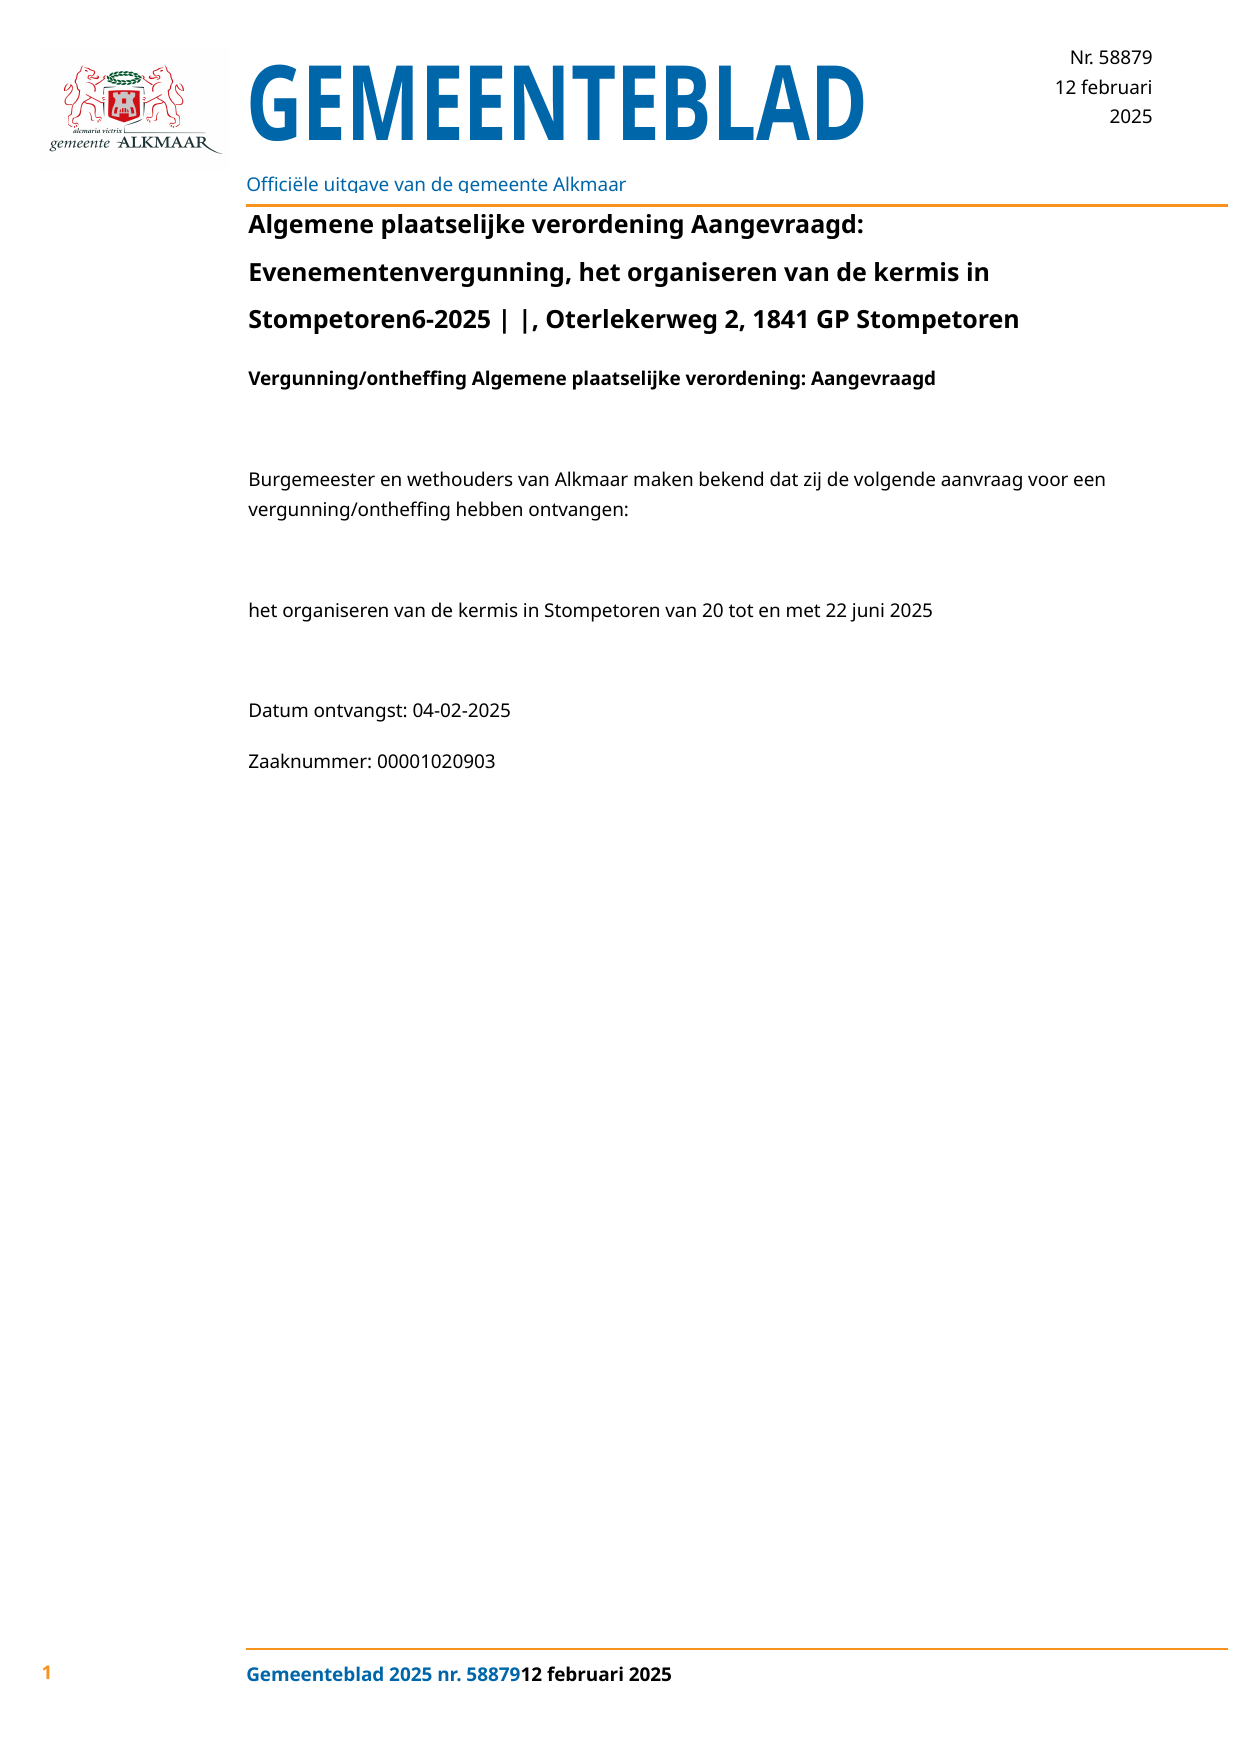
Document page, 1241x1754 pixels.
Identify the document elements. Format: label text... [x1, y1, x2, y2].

text Algemene plaatselijke verordening Aangevraagd: Evenementenvergunning, het organiseren van de kermis in Stompetoren6-2025 | |, Oterlekerweg 2, 1841 GP Stompetoren [248, 207, 1152, 336]
picture [41, 47, 231, 172]
text Burgemeester en wethouders van Alkmaar maken bekend dat zij de volgende aanvraag voor een vergunning/ontheffing hebben ontvangen: [248, 466, 1152, 522]
text Vergunning/ontheffing Algemene plaatselijke verordening: Aangevraagd [248, 366, 1152, 391]
text Zaaknummer: 00001020903 [248, 748, 1152, 774]
text het organiseren van de kermis in Stompetoren van 20 tot en met 22 juni 2025 [248, 597, 1152, 622]
text Datum ontvangst: 04-02-2025 [248, 698, 1152, 723]
